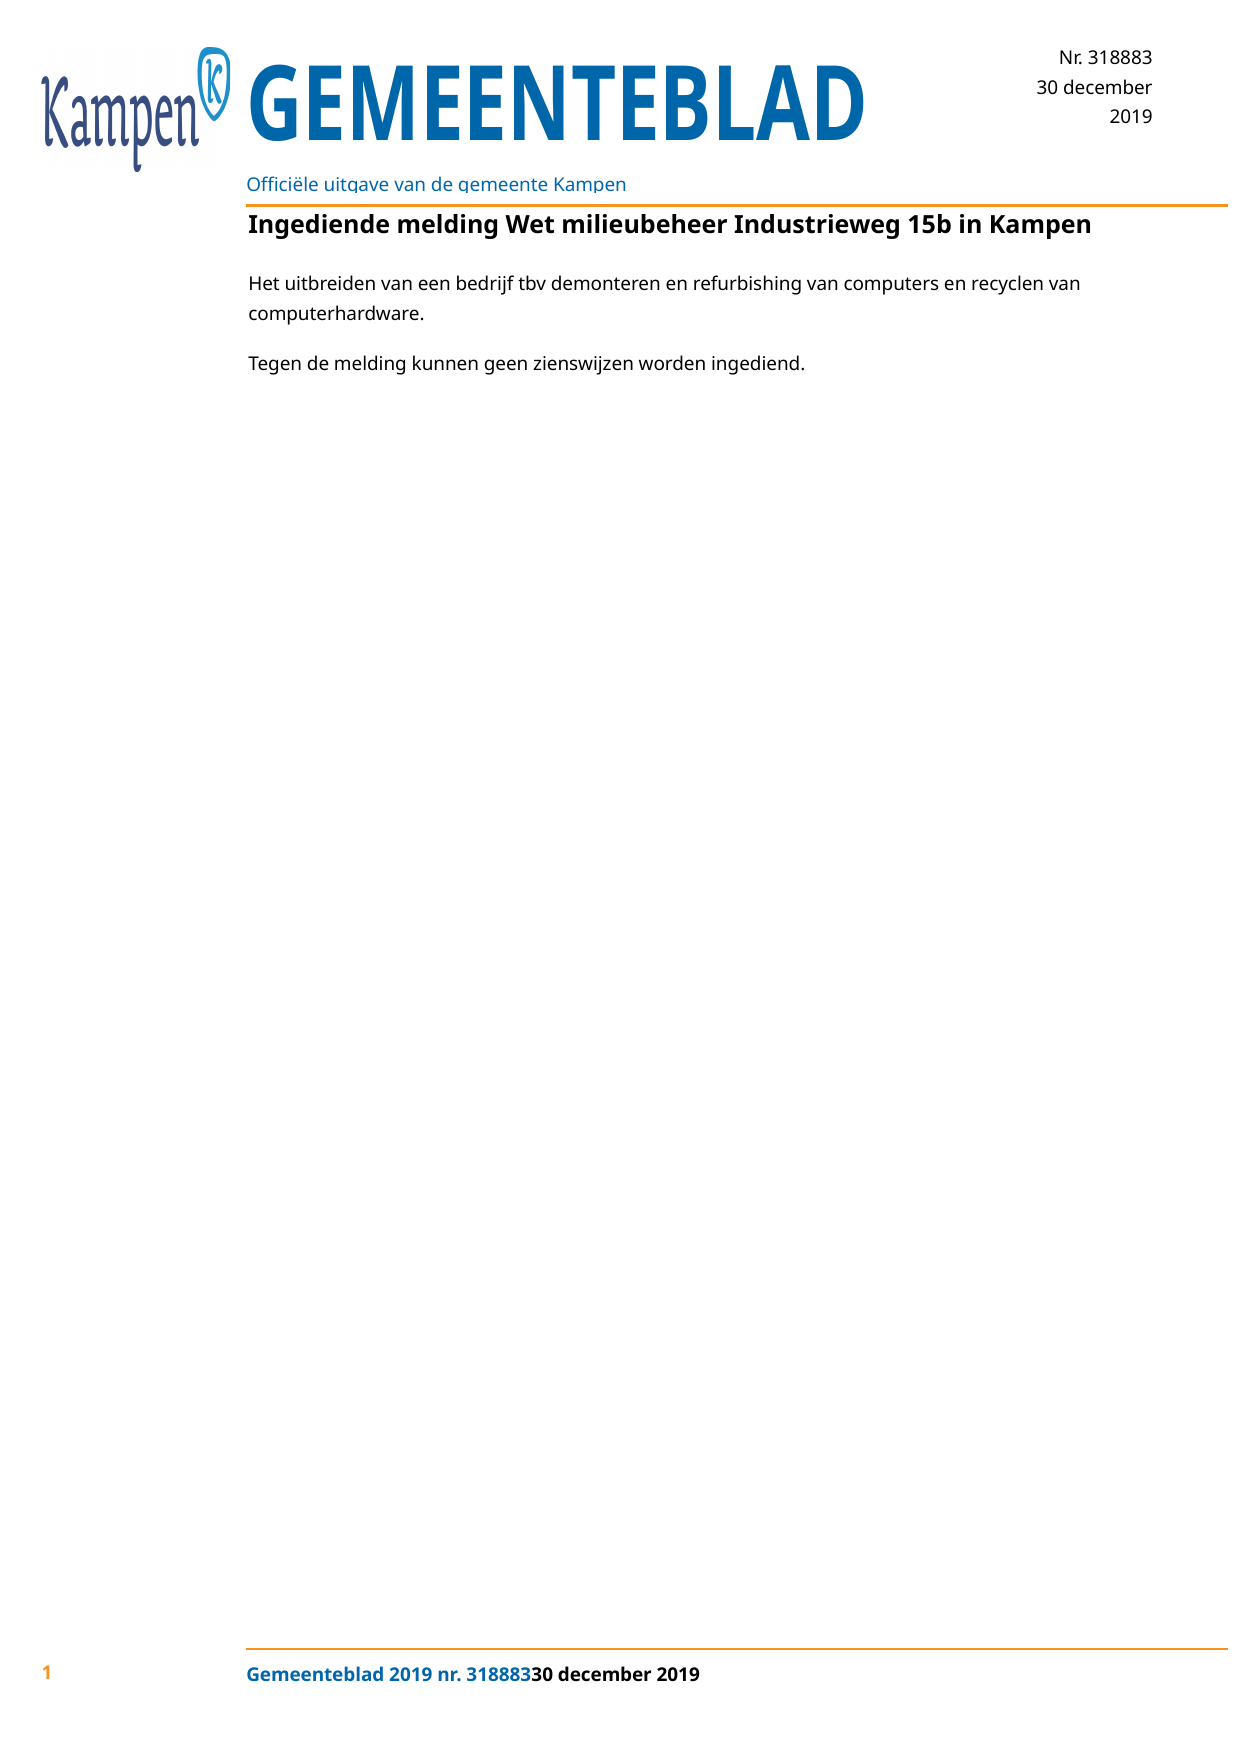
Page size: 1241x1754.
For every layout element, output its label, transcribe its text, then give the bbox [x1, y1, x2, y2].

text Het uitbreiden van een bedrijf tbv demonteren en refurbishing van computers en recyclen van computerhardware. [248, 270, 1152, 326]
picture [41, 47, 231, 172]
text Tegen de melding kunnen geen zienswijzen worden ingediend. [248, 350, 1152, 376]
text Ingediende melding Wet milieubeheer Industrieweg 15b in Kampen [248, 207, 1152, 241]
